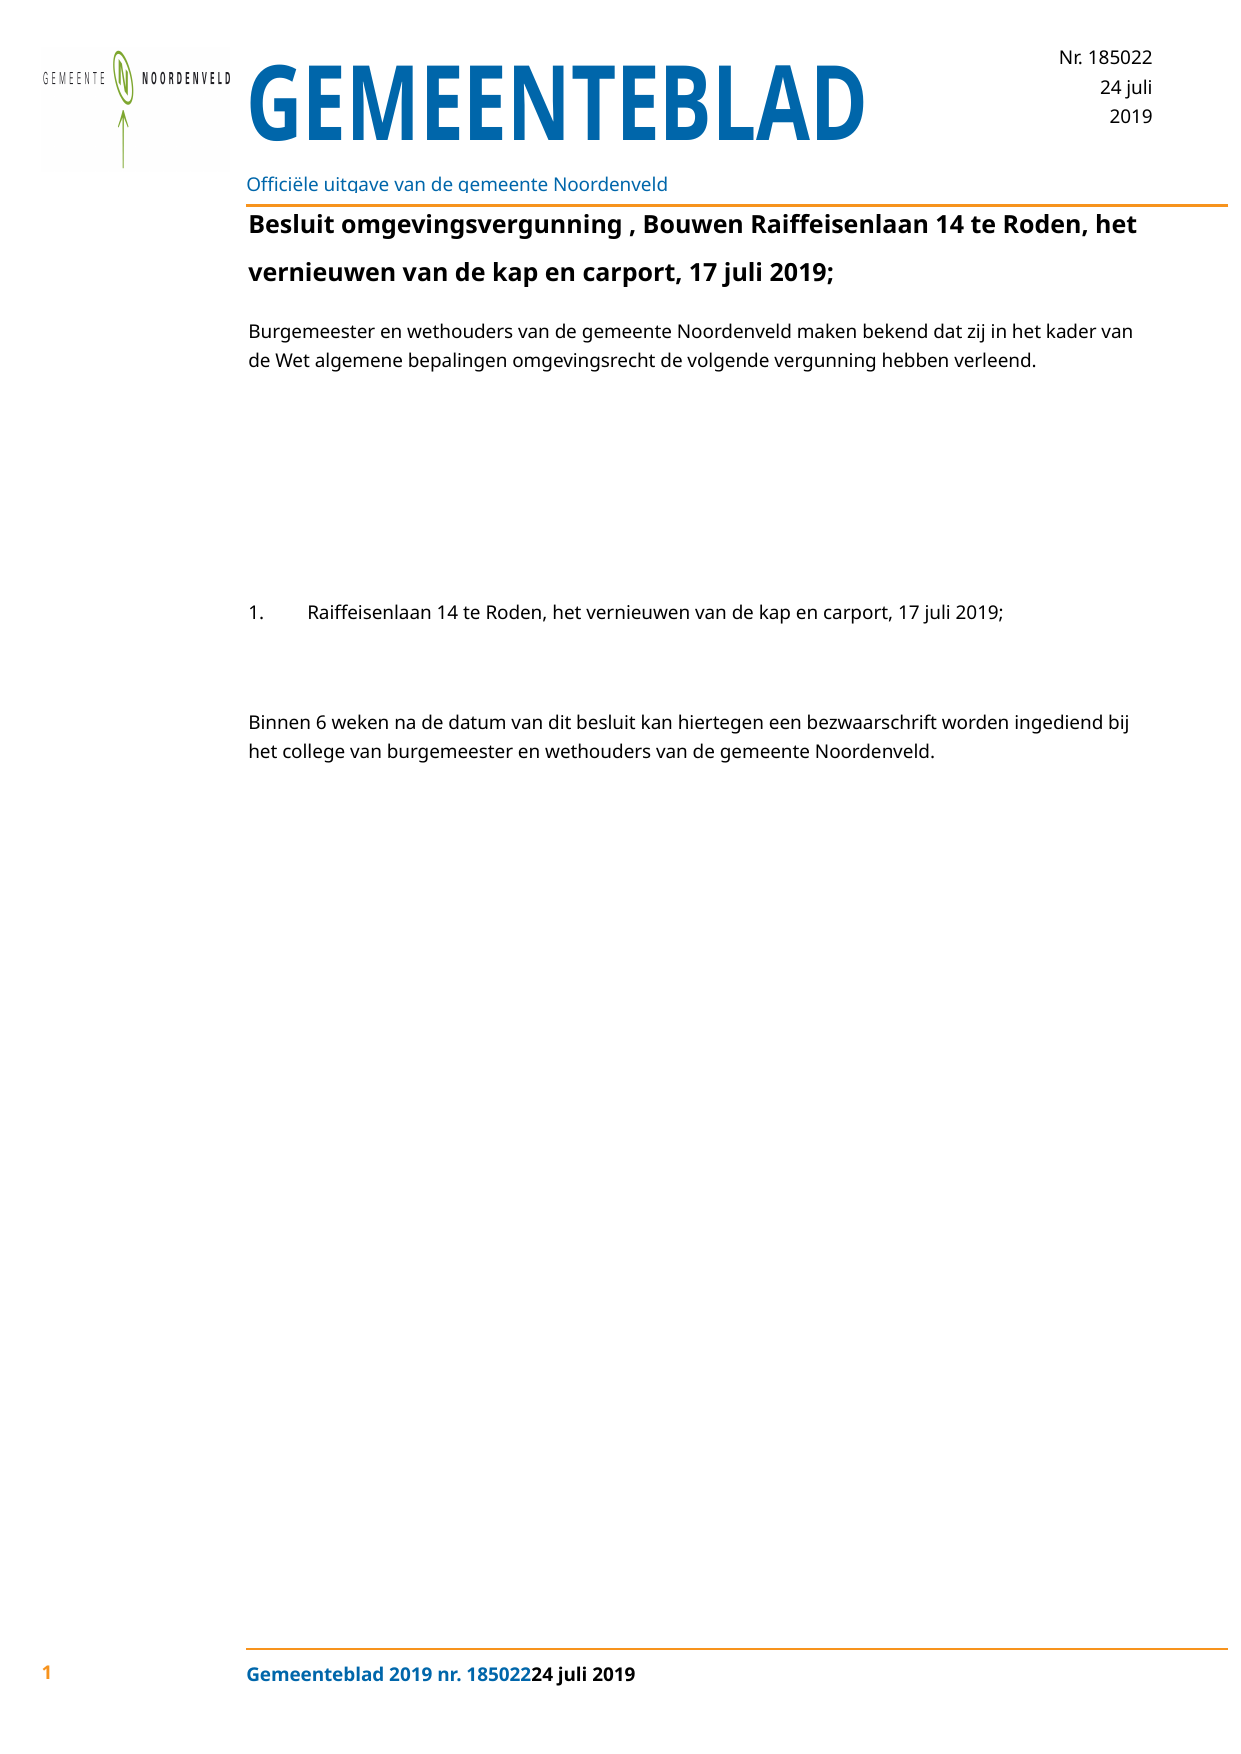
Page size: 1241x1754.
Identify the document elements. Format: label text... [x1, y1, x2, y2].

picture [41, 47, 231, 172]
text Besluit omgevingsvergunning , Bouwen Raiffeisenlaan 14 te Roden, het vernieuwen van de kap en carport, 17 juli 2019; [248, 207, 1152, 288]
text Binnen 6 weken na de datum van dit besluit kan hiertegen een bezwaarschrift worden ingediend bij het college van burgemeester en wethouders van de gemeente Noordenveld. [248, 709, 1152, 764]
text Burgemeester en wethouders van de gemeente Noordenveld maken bekend dat zij in het kader van de Wet algemene bepalingen omgevingsrecht de volgende vergunning hebben verleend. [248, 318, 1152, 373]
list Raiffeisenlaan 14 te Roden, het vernieuwen van de kap en carport, 17 juli 2019; [248, 599, 1152, 625]
